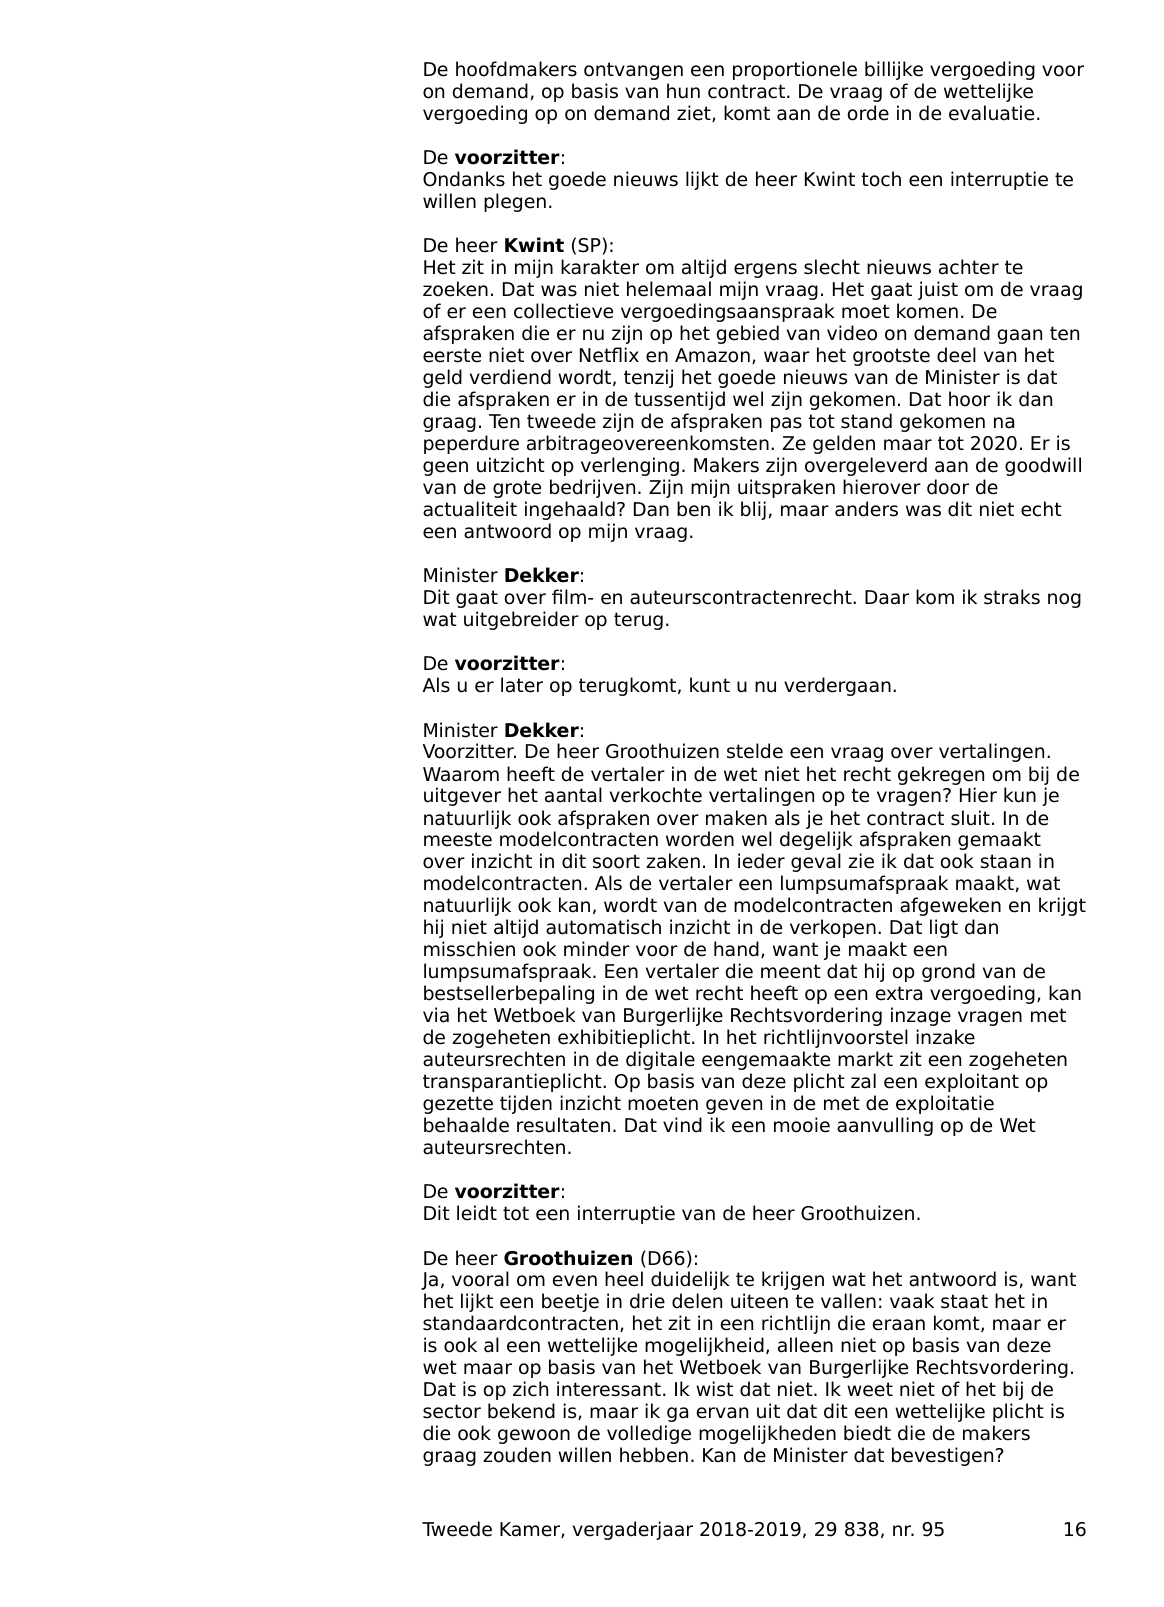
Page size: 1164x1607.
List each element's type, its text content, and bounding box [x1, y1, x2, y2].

text Voorzitter. De heer Groothuizen stelde een vraag over vertalingen. Waarom heeft de vertaler in de wet niet het recht gekregen om bij de uitgever het aantal verkochte vertalingen op te vragen? Hier kun je natuurlijk ook afspraken over maken als je het contract sluit. In de meeste modelcontracten worden wel degelijk afspraken gemaakt over inzicht in dit soort zaken. In ieder geval zie ik dat ook staan in modelcontracten. Als de vertaler een lumpsumafspraak maakt, wat natuurlijk ook kan, wordt van de modelcontracten afgeweken en krijgt hij niet altijd automatisch inzicht in de verkopen. Dat ligt dan misschien ook minder voor de hand, want je maakt een lumpsumafspraak. Een vertaler die meent dat hij op grond van de bestsellerbepaling in de wet recht heeft op een extra vergoeding, kan via het Wetboek van Burgerlijke Rechtsvordering inzage vragen met de zogeheten exhibitieplicht. In het richtlijnvoorstel inzake auteursrechten in de digitale eengemaakte markt zit een zogeheten transparantieplicht. Op basis van deze plicht zal een exploitant op gezette tijden inzicht moeten geven in de met de exploitatie behaalde resultaten. Dat vind ik een mooie aanvulling op de Wet auteursrechten. [422, 741, 1087, 1159]
text Ondanks het goede nieuws lijkt de heer Kwint toch een interruptie te willen plegen. [422, 169, 1087, 213]
text Het zit in mijn karakter om altijd ergens slecht nieuws achter te zoeken. Dat was niet helemaal mijn vraag. Het gaat juist om de vraag of er een collectieve vergoedingsaanspraak moet komen. De afspraken die er nu zijn op het gebied van video on demand gaan ten eerste niet over Netflix en Amazon, waar het grootste deel van het geld verdiend wordt, tenzij het goede nieuws van de Minister is dat die afspraken er in de tussentijd wel zijn gekomen. Dat hoor ik dan graag. Ten tweede zijn de afspraken pas tot stand gekomen na peperdure arbitrageovereenkomsten. Ze gelden maar tot 2020. Er is geen uitzicht op verlenging. Makers zijn overgeleverd aan de goodwill van de grote bedrijven. Zijn mijn uitspraken hierover door de actualiteit ingehaald? Dan ben ik blij, maar anders was dit niet echt een antwoord op mijn vraag. [422, 257, 1087, 543]
text Dit leidt tot een interruptie van de heer Groothuizen. [422, 1203, 1087, 1225]
text Minister Dekker: [422, 719, 1087, 741]
text De heer Kwint (SP): [422, 235, 1087, 257]
text Minister Dekker: [422, 565, 1087, 587]
text Ja, vooral om even heel duidelijk te krijgen wat het antwoord is, want het lijkt een beetje in drie delen uiteen te vallen: vaak staat het in standaardcontracten, het zit in een richtlijn die eraan komt, maar er is ook al een wettelijke mogelijkheid, alleen niet op basis van deze wet maar op basis van het Wetboek van Burgerlijke Rechtsvordering. Dat is op zich interessant. Ik wist dat niet. Ik weet niet of het bij de sector bekend is, maar ik ga ervan uit dat dit een wettelijke plicht is die ook gewoon de volledige mogelijkheden biedt die de makers graag zouden willen hebben. Kan de Minister dat bevestigen? [422, 1269, 1087, 1467]
text De voorzitter: [422, 653, 1087, 675]
text De hoofdmakers ontvangen een proportionele billijke vergoeding voor on demand, op basis van hun contract. De vraag of de wettelijke vergoeding op on demand ziet, komt aan de orde in de evaluatie. [422, 59, 1087, 125]
text De heer Groothuizen (D66): [422, 1247, 1087, 1269]
text De voorzitter: [422, 147, 1087, 169]
text Dit gaat over film- en auteurscontractenrecht. Daar kom ik straks nog wat uitgebreider op terug. [422, 587, 1087, 631]
text Als u er later op terugkomt, kunt u nu verdergaan. [422, 675, 1087, 697]
text De voorzitter: [422, 1181, 1087, 1203]
